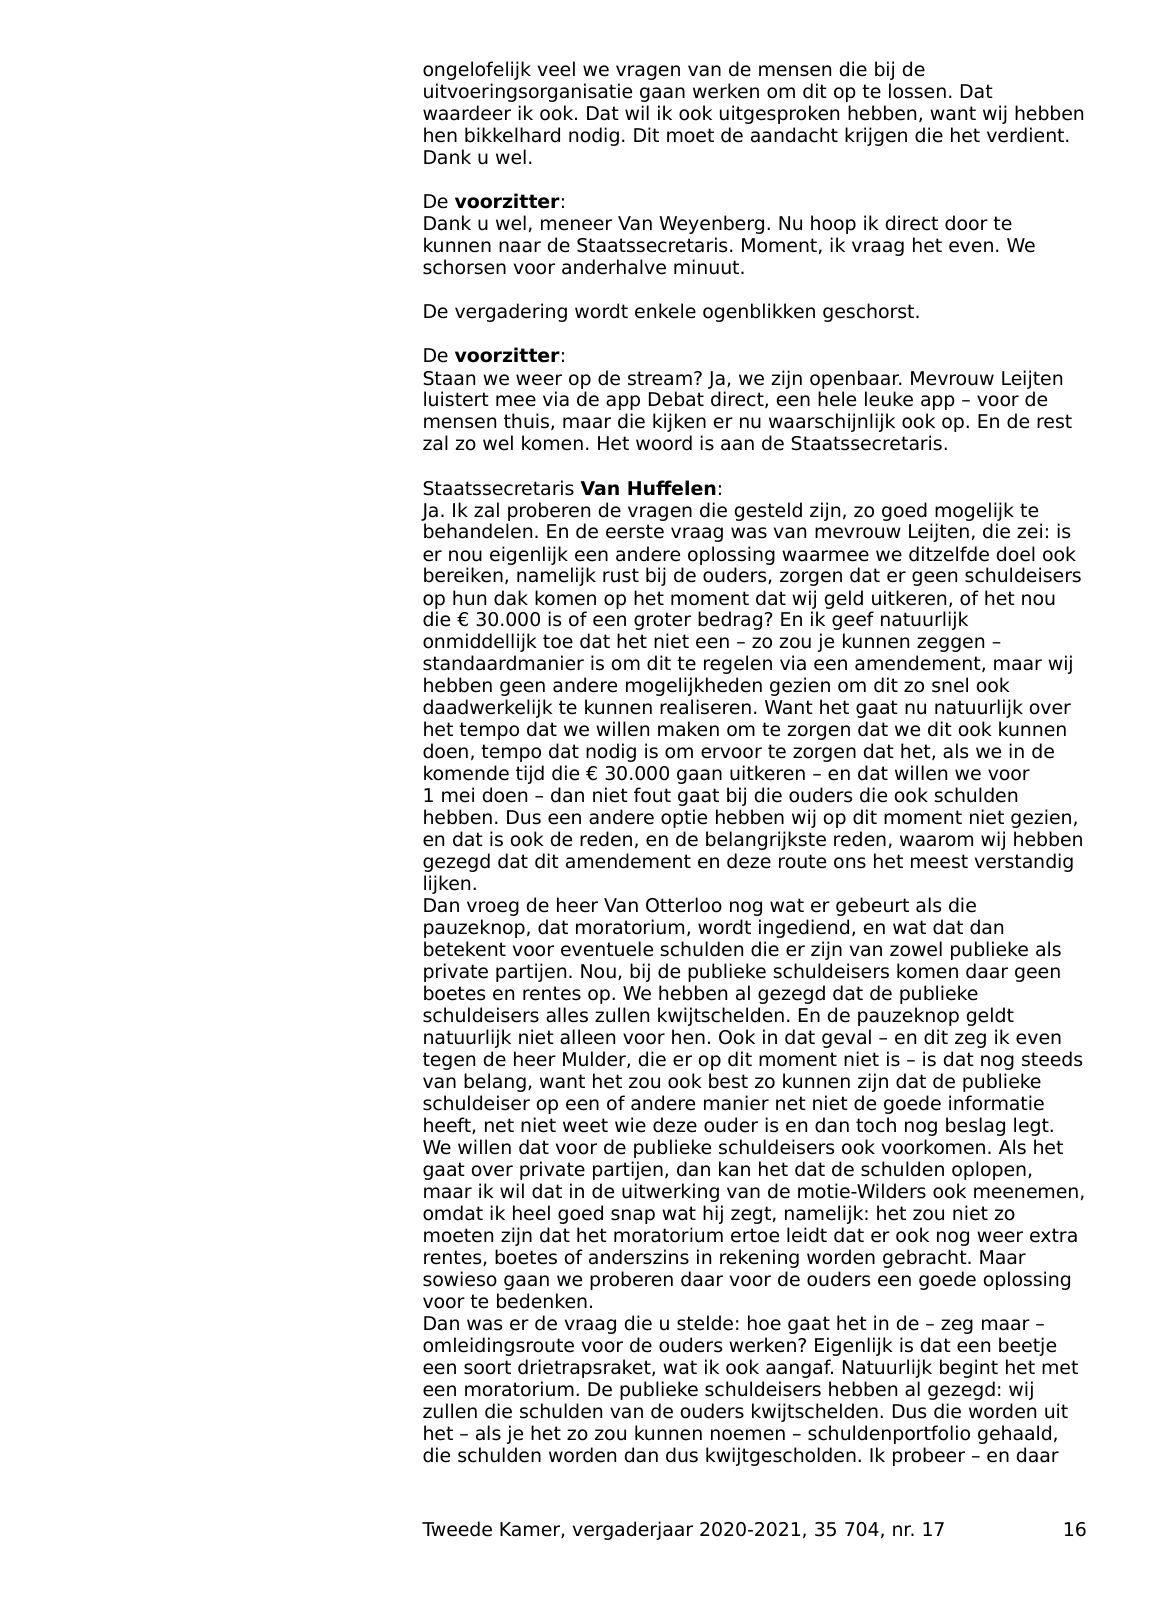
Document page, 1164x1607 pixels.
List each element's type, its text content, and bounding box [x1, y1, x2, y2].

text Dan was er de vraag die u stelde: hoe gaat het in de – zeg maar – omleidingsroute voor de ouders werken? Eigenlijk is dat een beetje een soort drietrapsraket, wat ik ook aangaf. Natuurlijk begint het met een moratorium. De publieke schuldeisers hebben al gezegd: wij zullen die schulden van de ouders kwijtschelden. Dus die worden uit het – als je het zo zou kunnen noemen – schuldenportfolio gehaald, die schulden worden dan dus kwijtgescholden. Ik probeer – en daar [422, 1313, 1087, 1467]
text Staatssecretaris Van Huffelen: [422, 477, 1087, 499]
text De voorzitter: [422, 191, 1087, 213]
text Dank u wel, meneer Van Weyenberg. Nu hoop ik direct door te kunnen naar de Staatssecretaris. Moment, ik vraag het even. We schorsen voor anderhalve minuut. [422, 213, 1087, 279]
text Staan we weer op de stream? Ja, we zijn openbaar. Mevrouw Leijten luistert mee via de app Debat direct, een hele leuke app – voor de mensen thuis, maar die kijken er nu waarschijnlijk ook op. En de rest zal zo wel komen. Het woord is aan de Staatssecretaris. [422, 367, 1087, 455]
text Dan vroeg de heer Van Otterloo nog wat er gebeurt als die pauzeknop, dat moratorium, wordt ingediend, en wat dat dan betekent voor eventuele schulden die er zijn van zowel publieke als private partijen. Nou, bij de publieke schuldeisers komen daar geen boetes en rentes op. We hebben al gezegd dat de publieke schuldeisers alles zullen kwijtschelden. En de pauzeknop geldt natuurlijk niet alleen voor hen. Ook in dat geval – en dit zeg ik even tegen de heer Mulder, die er op dit moment niet is – is dat nog steeds van belang, want het zou ook best zo kunnen zijn dat de publieke schuldeiser op een of andere manier net niet de goede informatie heeft, net niet weet wie deze ouder is en dan toch nog beslag legt. We willen dat voor de publieke schuldeisers ook voorkomen. Als het gaat over private partijen, dan kan het dat de schulden oplopen, maar ik wil dat in de uitwerking van de motie-Wilders ook meenemen, omdat ik heel goed snap wat hij zegt, namelijk: het zou niet zo moeten zijn dat het moratorium ertoe leidt dat er ook nog weer extra rentes, boetes of anderszins in rekening worden gebracht. Maar sowieso gaan we proberen daar voor de ouders een goede oplossing voor te bedenken. [422, 895, 1087, 1313]
text De vergadering wordt enkele ogenblikken geschorst. [422, 301, 1087, 323]
text ongelofelijk veel we vragen van de mensen die bij de uitvoeringsorganisatie gaan werken om dit op te lossen. Dat waardeer ik ook. Dat wil ik ook uitgesproken hebben, want wij hebben hen bikkelhard nodig. Dit moet de aandacht krijgen die het verdient. [422, 59, 1087, 147]
text Dank u wel. [422, 147, 1087, 169]
text Ja. Ik zal proberen de vragen die gesteld zijn, zo goed mogelijk te behandelen. En de eerste vraag was van mevrouw Leijten, die zei: is er nou eigenlijk een andere oplossing waarmee we ditzelfde doel ook bereiken, namelijk rust bij de ouders, zorgen dat er geen schuldeisers op hun dak komen op het moment dat wij geld uitkeren, of het nou die € 30.000 is of een groter bedrag? En ik geef natuurlijk onmiddellijk toe dat het niet een – zo zou je kunnen zeggen – standaardmanier is om dit te regelen via een amendement, maar wij hebben geen andere mogelijkheden gezien om dit zo snel ook daadwerkelijk te kunnen realiseren. Want het gaat nu natuurlijk over het tempo dat we willen maken om te zorgen dat we dit ook kunnen doen, tempo dat nodig is om ervoor te zorgen dat het, als we in de komende tijd die € 30.000 gaan uitkeren – en dat willen we voor 1 mei doen – dan niet fout gaat bij die ouders die ook schulden hebben. Dus een andere optie hebben wij op dit moment niet gezien, en dat is ook de reden, en de belangrijkste reden, waarom wij hebben gezegd dat dit amendement en deze route ons het meest verstandig lijken. [422, 499, 1087, 895]
text De voorzitter: [422, 345, 1087, 367]
